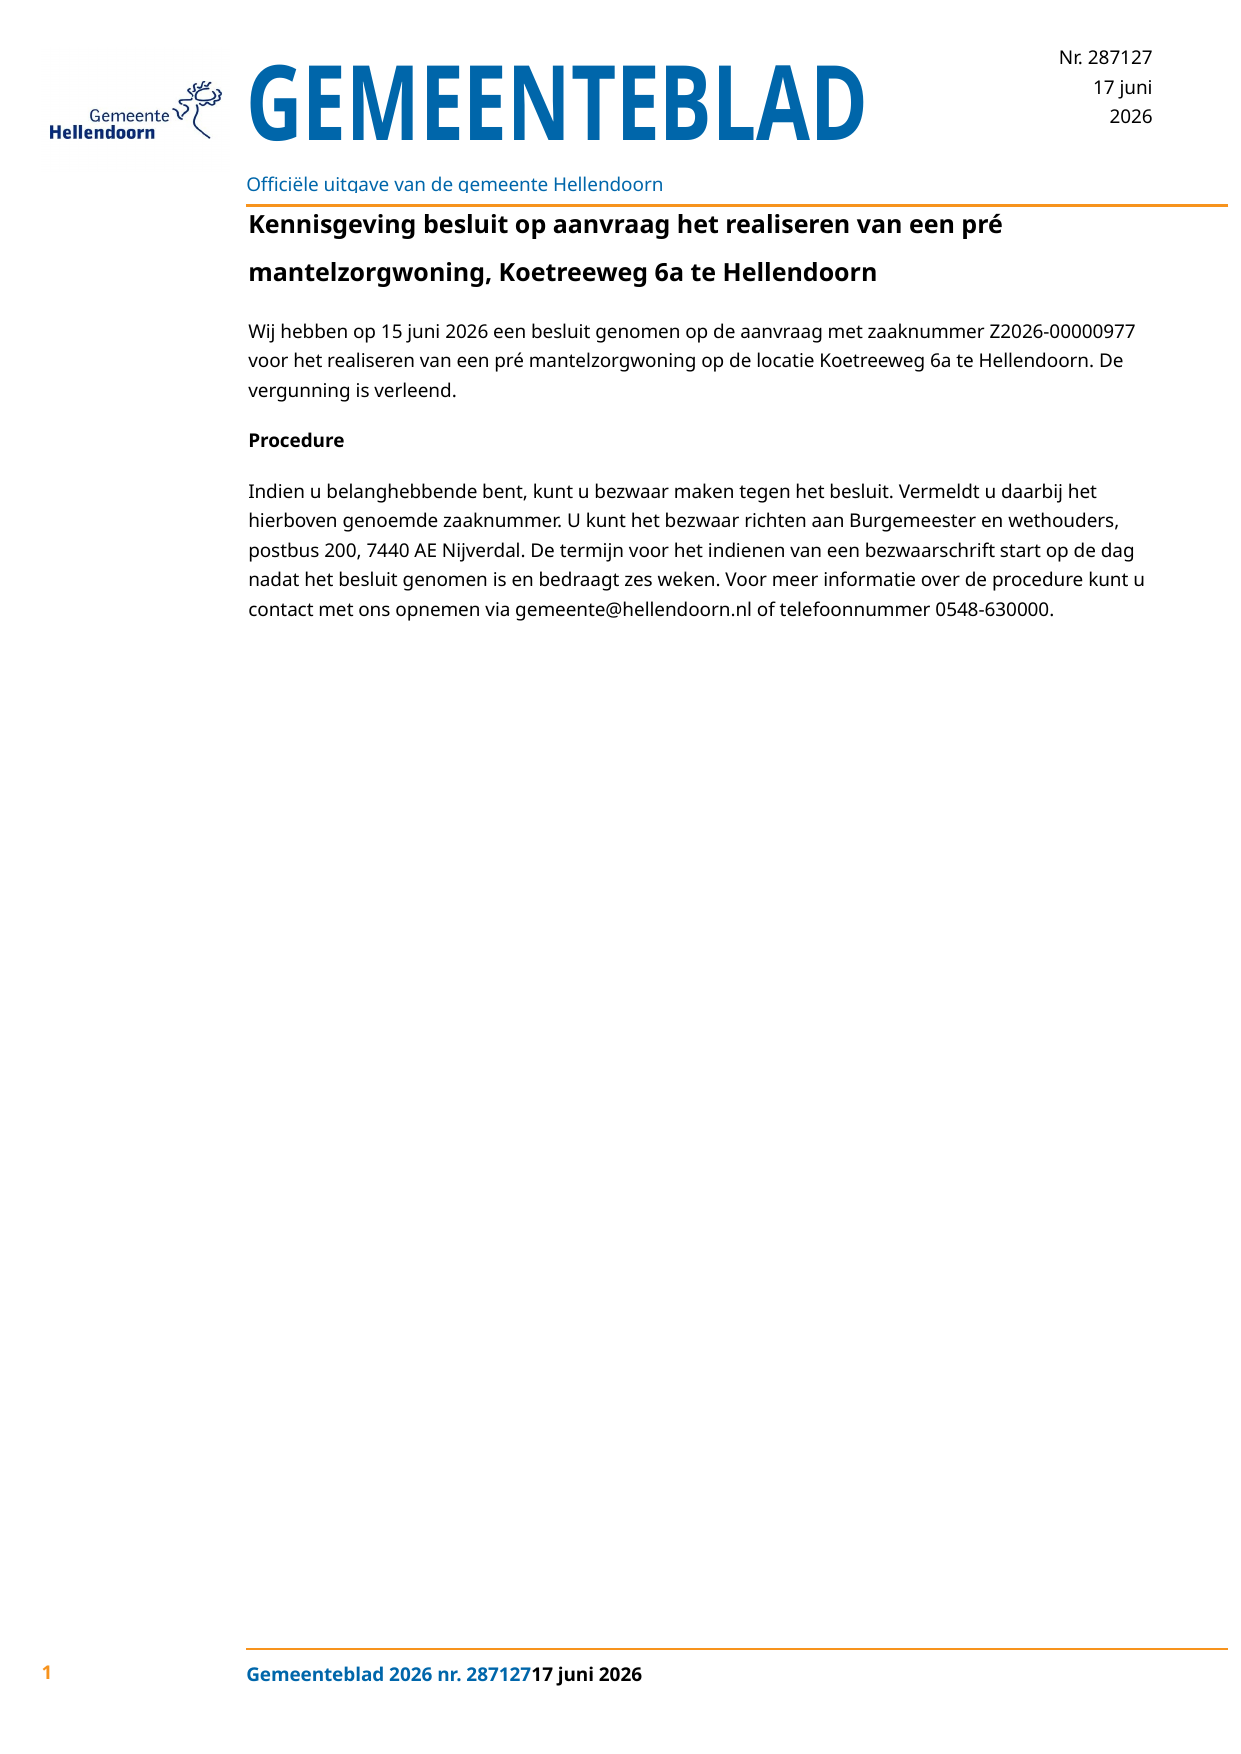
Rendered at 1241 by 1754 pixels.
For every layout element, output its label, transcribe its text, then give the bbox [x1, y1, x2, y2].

text Wij hebben op 15 juni 2026 een besluit genomen op de aanvraag met zaaknummer Z2026-00000977 voor het realiseren van een pré mantelzorgwoning op de locatie Koetreeweg 6a te Hellendoorn. De vergunning is verleend. [248, 318, 1152, 403]
text Indien u belanghebbende bent, kunt u bezwaar maken tegen het besluit. Vermeldt u daarbij het hierboven genoemde zaaknummer. U kunt het bezwaar richten aan Burgemeester en wethouders, postbus 200, 7440 AE Nijverdal. De termijn voor het indienen van een bezwaarschrift start op de dag nadat het besluit genomen is en bedraagt zes weken. Voor meer informatie over de procedure kunt u contact met ons opnemen via gemeente@hellendoorn.nl of telefoonnummer 0548-630000. [248, 478, 1152, 622]
picture [41, 47, 231, 172]
text Kennisgeving besluit op aanvraag het realiseren van een pré mantelzorgwoning, Koetreeweg 6a te Hellendoorn [248, 207, 1152, 288]
text Procedure [248, 427, 1152, 453]
